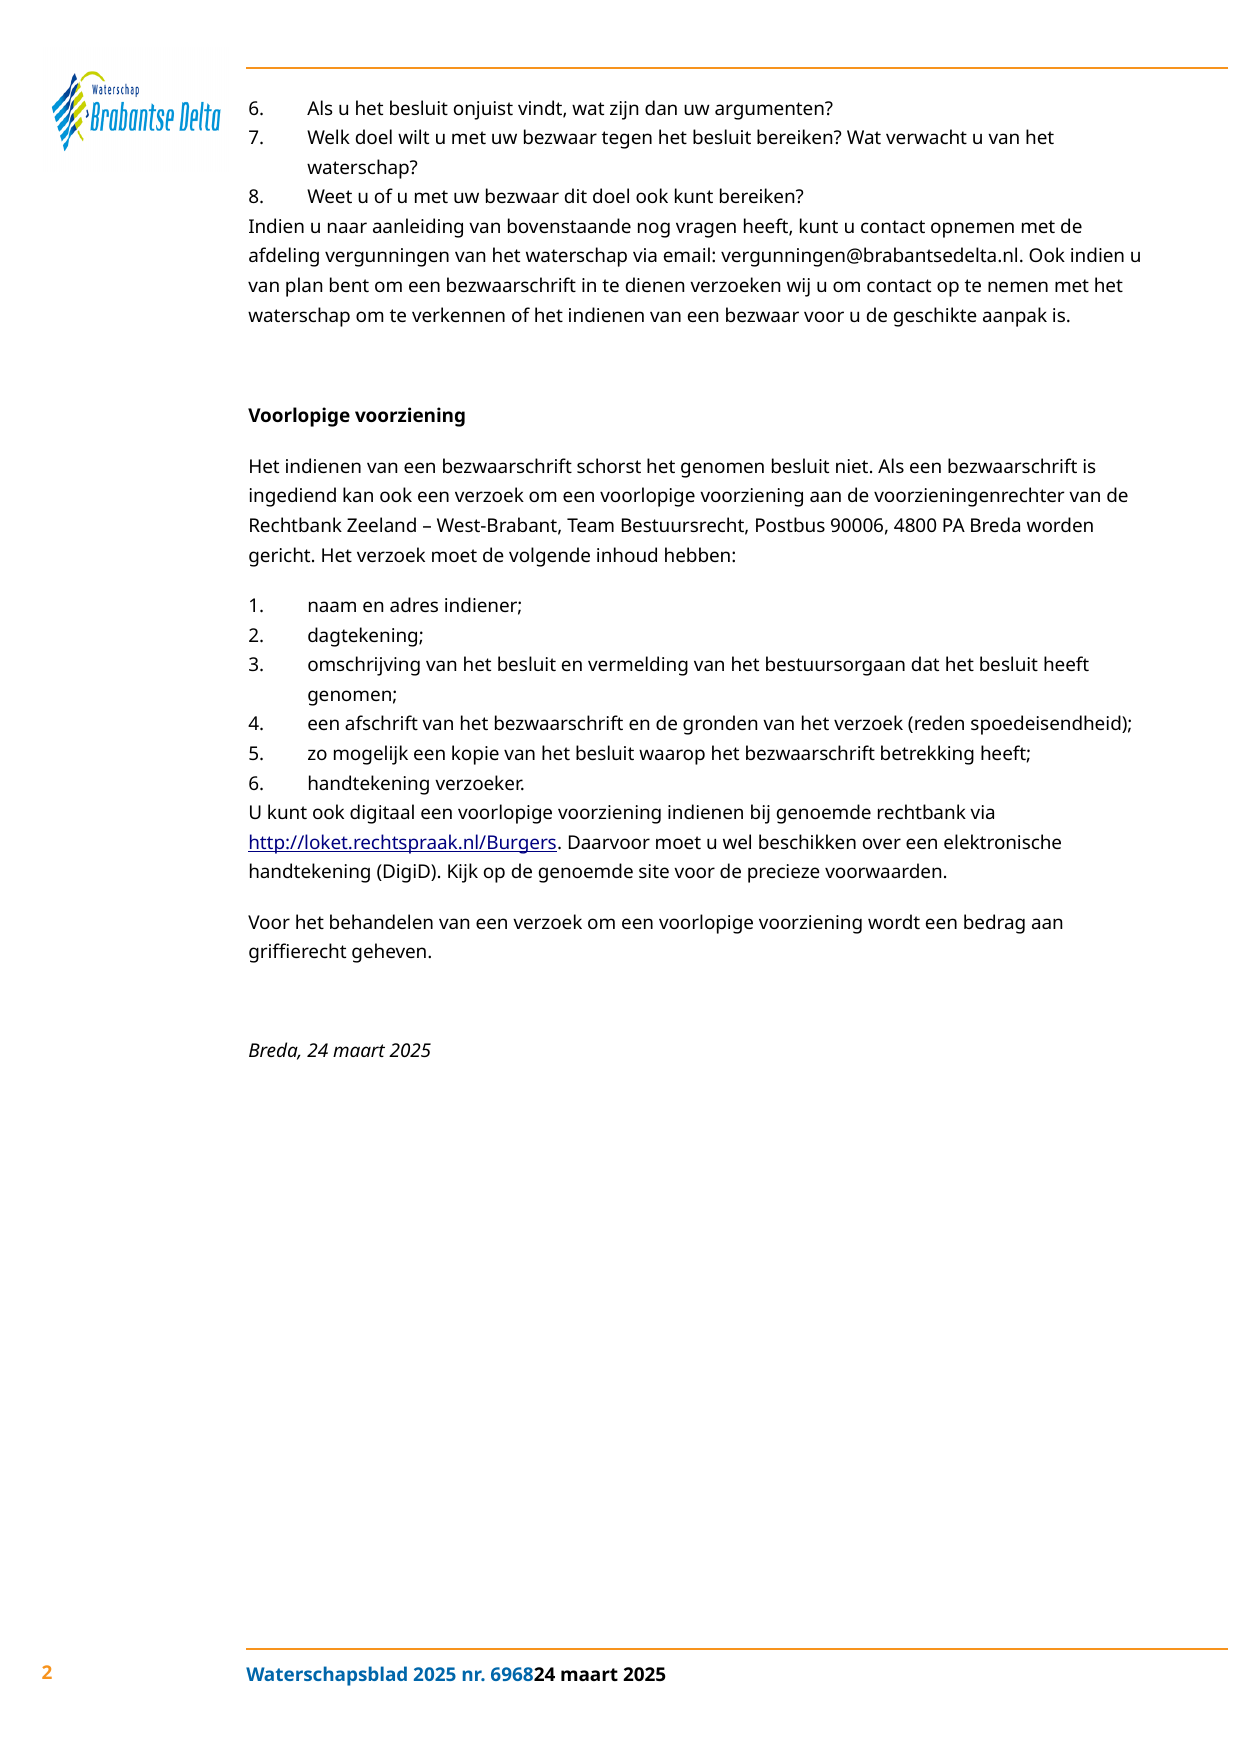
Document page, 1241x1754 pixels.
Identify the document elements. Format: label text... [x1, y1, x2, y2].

list Welk doel wilt u met uw bezwaar tegen het besluit bereiken? Wat verwacht u van het waterschap? [248, 124, 1152, 180]
text Voor het behandelen van een verzoek om een voorlopige voorziening wordt een bedrag aan griffierecht geheven. [248, 909, 1152, 964]
list Weet u of u met uw bezwaar dit doel ook kunt bereiken? [248, 183, 1152, 209]
text Breda, 24 maart 2025 [248, 1037, 1152, 1062]
list Als u het besluit onjuist vindt, wat zijn dan uw argumenten? [248, 95, 1152, 121]
text Het indienen van een bezwaarschrift schorst het genomen besluit niet. Als een bezwaarschrift is ingediend kan ook een verzoek om een voorlopige voorziening aan de voorzieningenrechter van de Rechtbank Zeeland – West-Brabant, Team Bestuursrecht, Postbus 90006, 4800 PA Breda worden gericht. Het verzoek moet de volgende inhoud hebben: [248, 453, 1152, 568]
text U kunt ook digitaal een voorlopige voorziening indienen bij genoemde rechtbank via http://loket.rechtspraak.nl/Burgers. Daarvoor moet u wel beschikken over een elektronische handtekening (DigiD). Kijk op de genoemde site voor de precieze voorwaarden. [248, 799, 1152, 884]
text Voorlopige voorziening [248, 403, 1152, 428]
text Indien u naar aanleiding van bovenstaande nog vragen heeft, kunt u contact opnemen met de afdeling vergunningen van het waterschap via email: vergunningen@brabantsedelta.nl. Ook indien u van plan bent om een bezwaarschrift in te dienen verzoeken wij u om contact op te nemen met het waterschap om te verkennen of het indienen van een bezwaar voor u de geschikte aanpak is. [248, 213, 1152, 328]
list zo mogelijk een kopie van het besluit waarop het bezwaarschrift betrekking heeft; [248, 740, 1152, 766]
list dagtekening; [248, 622, 1152, 648]
list handtekening verzoeker. [248, 770, 1152, 796]
list een afschrift van het bezwaarschrift en de gronden van het verzoek (reden spoedeisendheid); [248, 711, 1152, 736]
list omschrijving van het besluit en vermelding van het bestuursorgaan dat het besluit heeft genomen; [248, 651, 1152, 707]
list naam en adres indiener; [248, 592, 1152, 618]
picture [41, 47, 231, 172]
